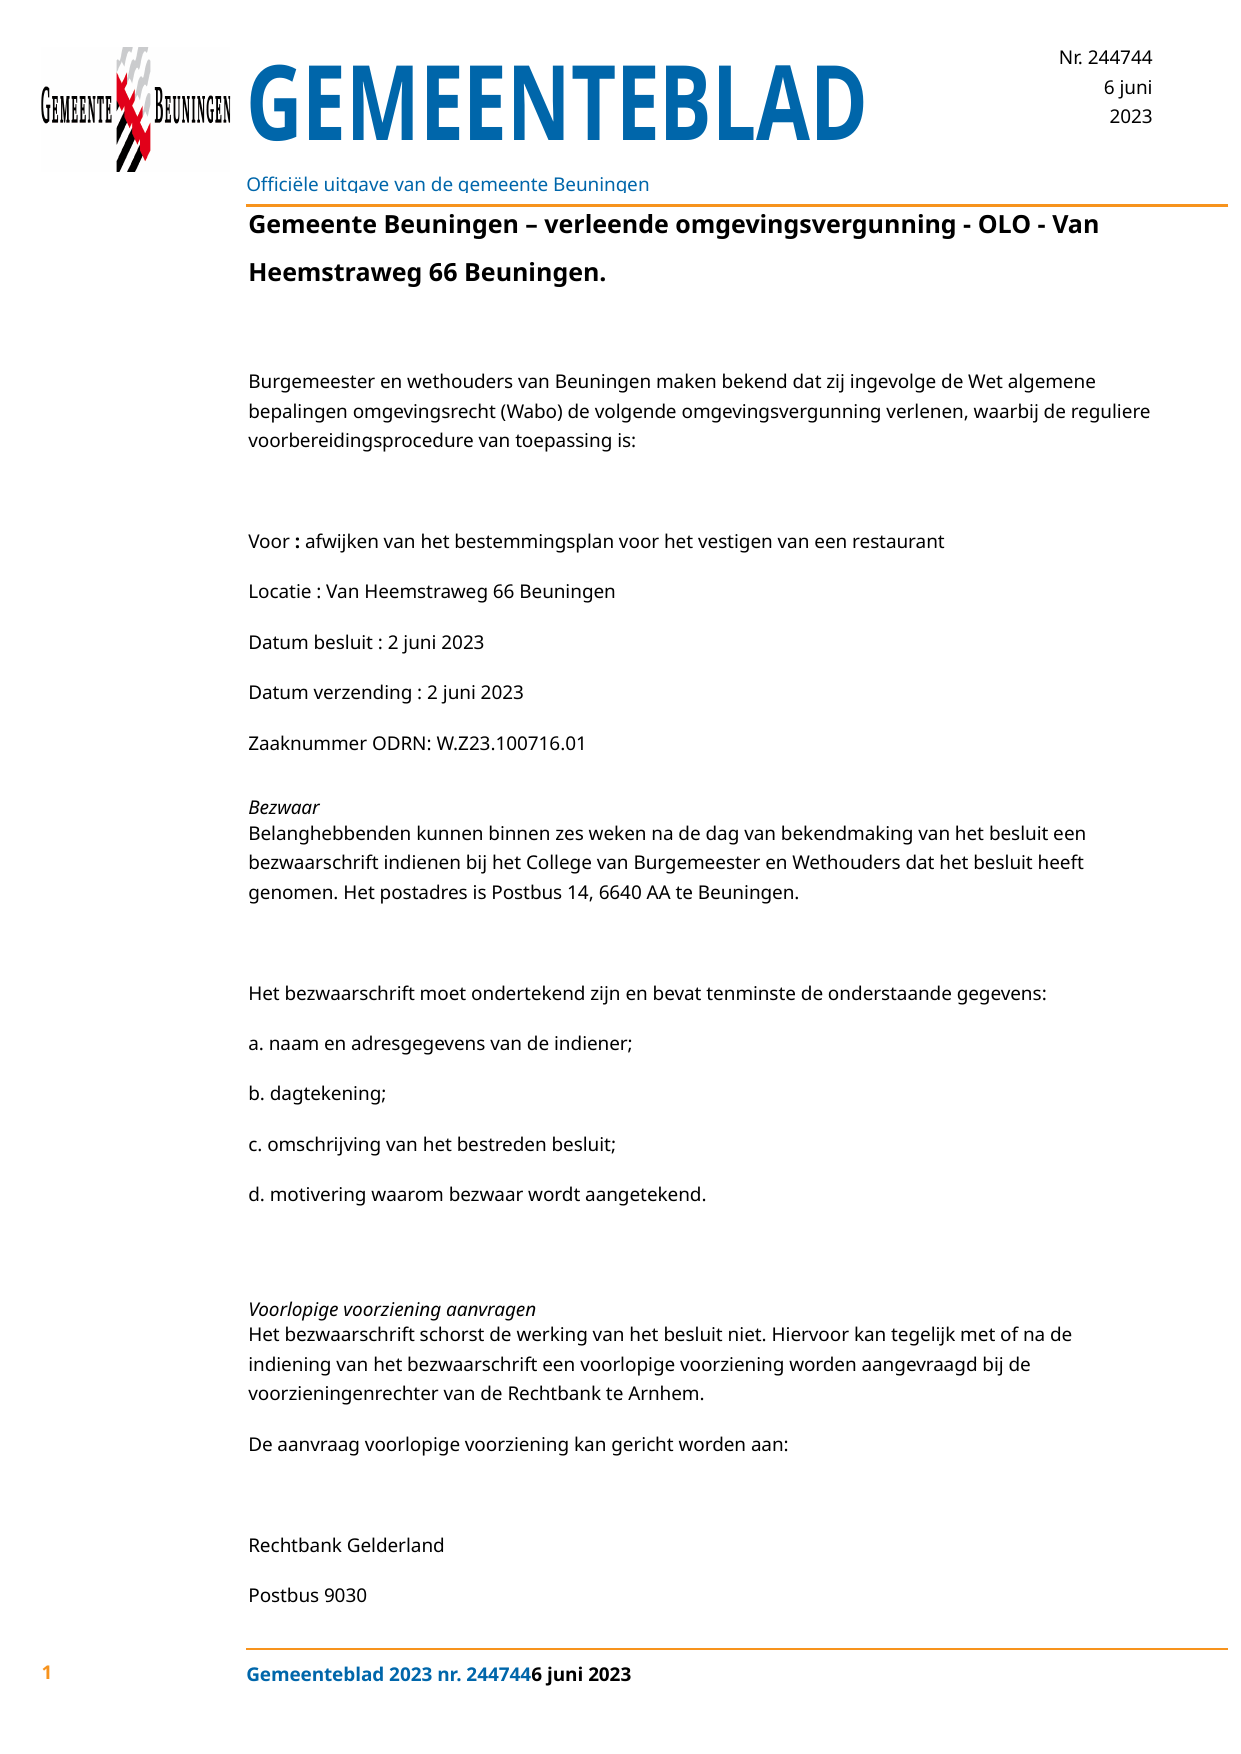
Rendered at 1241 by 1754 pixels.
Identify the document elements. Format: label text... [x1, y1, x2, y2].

text Postbus 9030 [248, 1582, 1152, 1608]
text Voorlopige voorziening aanvragen [248, 1296, 1152, 1321]
text Bezwaar [248, 794, 1152, 820]
text Datum verzending : 2 juni 2023 [248, 679, 1152, 705]
text Het bezwaarschrift schorst de werking van het besluit niet. Hiervoor kan tegelijk met of na de indiening van het bezwaarschrift een voorlopige voorziening worden aangevraagd bij de voorzieningenrechter van de Rechtbank te Arnhem. [248, 1321, 1152, 1406]
text Zaaknummer ODRN: W.Z23.100716.01 [248, 730, 1152, 756]
text Rechtbank Gelderland [248, 1532, 1152, 1558]
text a. naam en adresgegevens van de indiener; [248, 1030, 1152, 1056]
picture [41, 47, 231, 172]
text Het bezwaarschrift moet ondertekend zijn en bevat tenminste de onderstaande gegevens: [248, 980, 1152, 1005]
text Gemeente Beuningen – verleende omgevingsvergunning - OLO - Van Heemstraweg 66 Beuningen. [248, 207, 1152, 288]
text c. omschrijving van het bestreden besluit; [248, 1131, 1152, 1157]
text Belanghebbenden kunnen binnen zes weken na de dag van bekendmaking van het besluit een bezwaarschrift indienen bij het College van Burgemeester en Wethouders dat het besluit heeft genomen. Het postadres is Postbus 14, 6640 AA te Beuningen. [248, 820, 1152, 904]
text De aanvraag voorlopige voorziening kan gericht worden aan: [248, 1431, 1152, 1457]
text Voor : afwijken van het bestemmingsplan voor het vestigen van een restaurant [248, 528, 1152, 554]
text b. dagtekening; [248, 1081, 1152, 1106]
text Locatie : Van Heemstraweg 66 Beuningen [248, 579, 1152, 604]
text d. motivering waarom bezwaar wordt aangetekend. [248, 1181, 1152, 1207]
text Datum besluit : 2 juni 2023 [248, 629, 1152, 655]
text Burgemeester en wethouders van Beuningen maken bekend dat zij ingevolge de Wet algemene bepalingen omgevingsrecht (Wabo) de volgende omgevingsvergunning verlenen, waarbij de reguliere voorbereidingsprocedure van toepassing is: [248, 368, 1152, 453]
